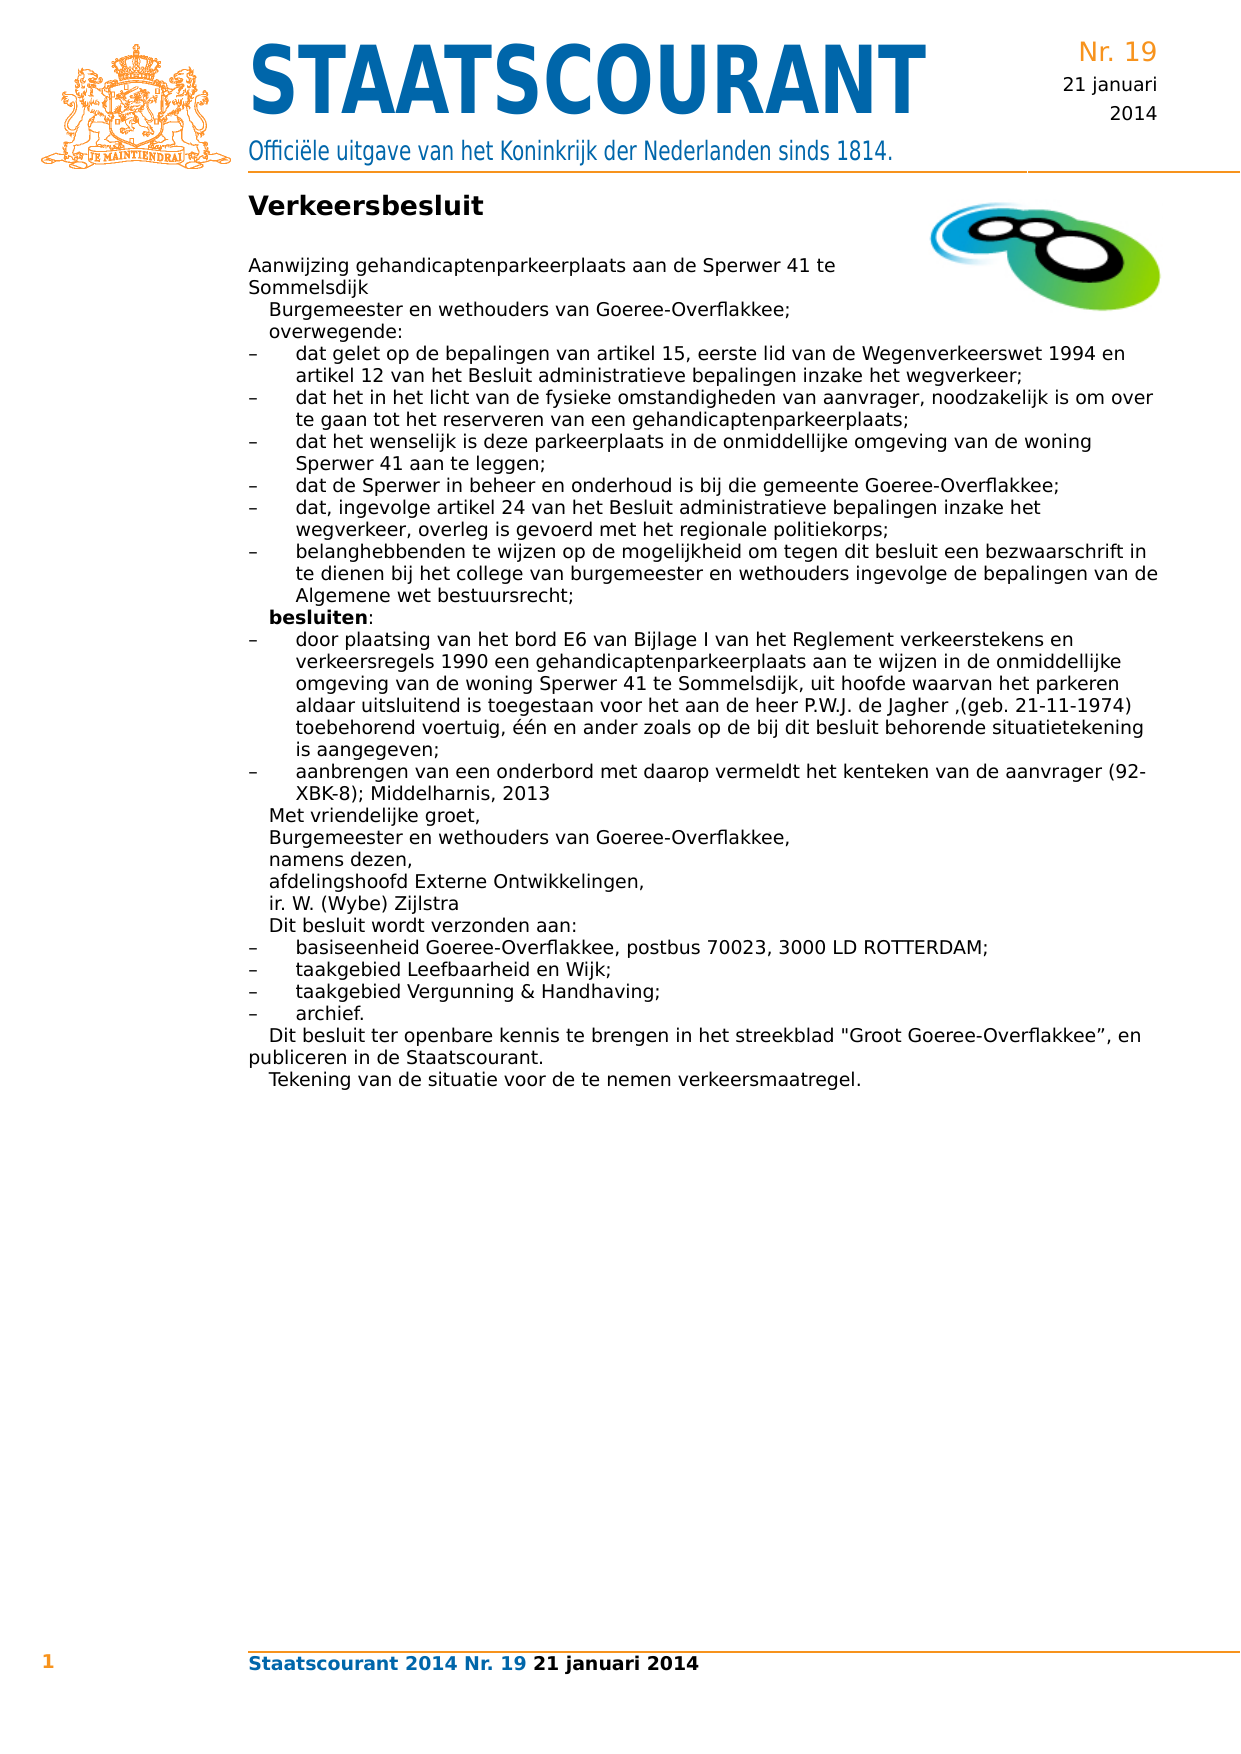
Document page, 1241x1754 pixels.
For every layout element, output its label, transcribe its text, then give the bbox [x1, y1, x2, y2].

list dat, ingevolge artikel 24 van het Besluit administratieve bepalingen inzake het wegverkeer, overleg is gevoerd met het regionale politiekorps; [248, 497, 1163, 541]
list dat het wenselijk is deze parkeerplaats in de onmiddellijke omgeving van de woning Sperwer 41 aan te leggen; [248, 431, 1163, 475]
text Met vriendelijke groet, [248, 805, 1163, 827]
picture [41, 44, 231, 169]
text namens dezen, [248, 849, 1163, 871]
text Burgemeester en wethouders van Goeree-Overflakkee; [248, 299, 927, 321]
picture [927, 190, 1164, 321]
text Dit besluit ter openbare kennis te brengen in het streekblad "Groot Goeree-Overflakkee”, en publiceren in de Staatscourant. [248, 1024, 1163, 1068]
list aanbrengen van een onderbord met daarop vermeldt het kenteken van de aanvrager (92-XBK-8); Middelharnis, 2013 [248, 761, 1163, 805]
text besluiten: [248, 607, 1163, 629]
list taakgebied Vergunning & Handhaving; [248, 981, 1163, 1003]
list belanghebbenden te wijzen op de mogelijkheid om tegen dit besluit een bezwaarschrift in te dienen bij het college van burgemeester en wethouders ingevolge de bepalingen van de Algemene wet bestuursrecht; [248, 541, 1163, 607]
text ir. W. (Wybe) Zijlstra [248, 893, 1163, 915]
list dat de Sperwer in beheer en onderhoud is bij die gemeente Goeree-Overflakkee; [248, 475, 1163, 497]
text Burgemeester en wethouders van Goeree-Overflakkee, [248, 827, 1163, 849]
list dat gelet op de bepalingen van artikel 15, eerste lid van de Wegenverkeerswet 1994 en artikel 12 van het Besluit administratieve bepalingen inzake het wegverkeer; [248, 343, 1163, 387]
list dat het in het licht van de fysieke omstandigheden van aanvrager, noodzakelijk is om over te gaan tot het reserveren van een gehandicaptenparkeerplaats; [248, 387, 1163, 431]
list basiseenheid Goeree-Overflakkee, postbus 70023, 3000 LD ROTTERDAM; [248, 937, 1163, 959]
subtitle Verkeersbesluit [248, 191, 927, 222]
list door plaatsing van het bord E6 van Bijlage I van het Reglement verkeerstekens en verkeersregels 1990 een gehandicaptenparkeerplaats aan te wijzen in de onmiddellijke omgeving van de woning Sperwer 41 te Sommelsdijk, uit hoofde waarvan het parkeren aldaar uitsluitend is toegestaan voor het aan de heer P.W.J. de Jagher ,(geb. 21-11-1974) toebehorend voertuig, één en ander zoals op de bij dit besluit behorende situatietekening is aangegeven; [248, 629, 1163, 761]
text Tekening van de situatie voor de te nemen verkeersmaatregel. [248, 1068, 1163, 1091]
list archief. [248, 1003, 1163, 1024]
text overwegende: [248, 321, 1163, 343]
list taakgebied Leefbaarheid en Wijk; [248, 959, 1163, 981]
text Aanwijzing gehandicaptenparkeerplaats aan de Sperwer 41 te Sommelsdijk [248, 255, 927, 299]
text afdelingshoofd Externe Ontwikkelingen, [248, 871, 1163, 893]
text Dit besluit wordt verzonden aan: [248, 915, 1163, 937]
